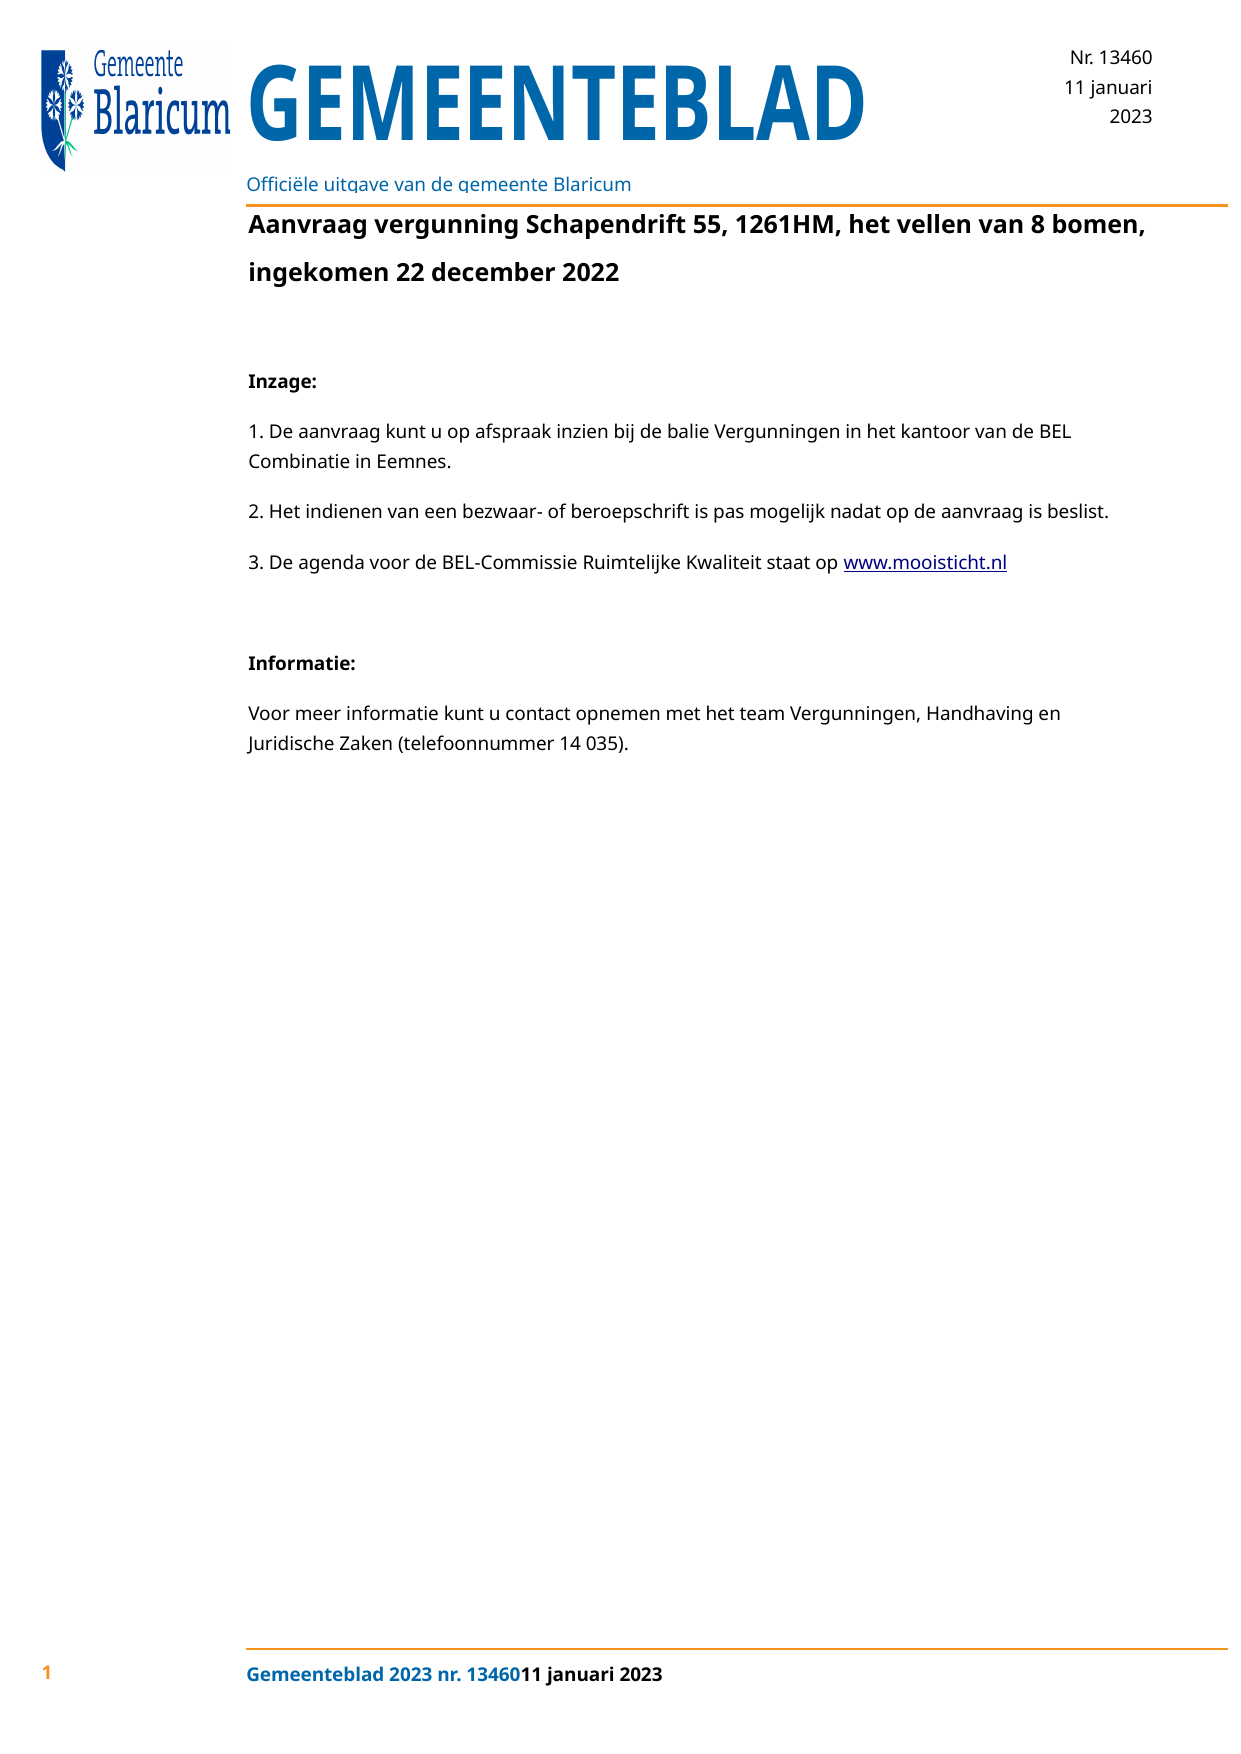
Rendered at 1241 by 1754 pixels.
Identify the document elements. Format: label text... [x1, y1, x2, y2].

text Inzage: [248, 368, 1152, 394]
text Informatie: [248, 650, 1152, 676]
text 1. De aanvraag kunt u op afspraak inzien bij de balie Vergunningen in het kantoor van de BEL Combinatie in Eemnes. [248, 419, 1152, 474]
text 3. De agenda voor de BEL-Commissie Ruimtelijke Kwaliteit staat op www.mooisticht.nl [248, 549, 1152, 575]
text Voor meer informatie kunt u contact opnemen met het team Vergunningen, Handhaving en Juridische Zaken (telefoonnummer 14 035). [248, 700, 1152, 756]
text Aanvraag vergunning Schapendrift 55, 1261HM, het vellen van 8 bomen, ingekomen 22 december 2022 [248, 207, 1152, 288]
picture [41, 47, 231, 172]
text 2. Het indienen van een bezwaar- of beroepschrift is pas mogelijk nadat op de aanvraag is beslist. [248, 499, 1152, 524]
